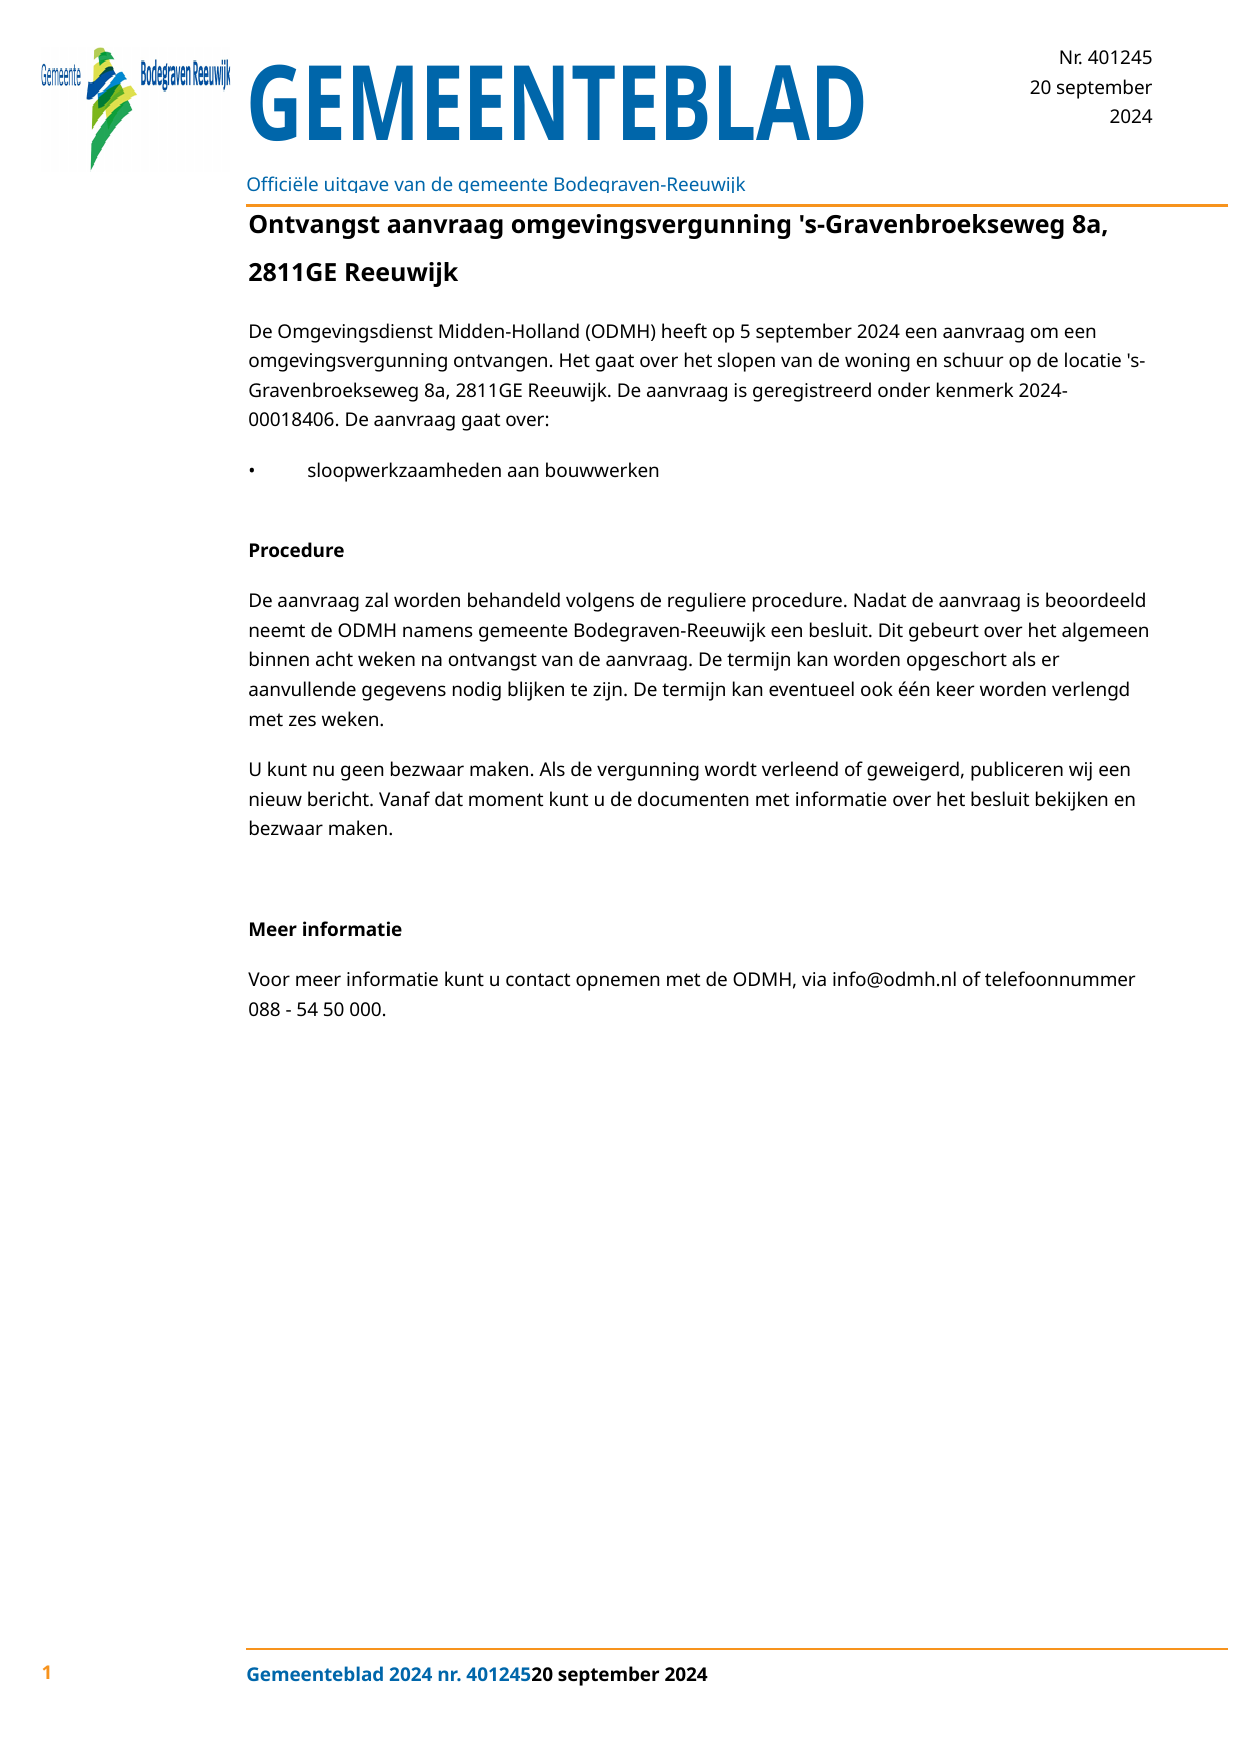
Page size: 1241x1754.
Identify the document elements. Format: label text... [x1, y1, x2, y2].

text U kunt nu geen bezwaar maken. Als de vergunning wordt verleend of geweigerd, publiceren wij een nieuw bericht. Vanaf dat moment kunt u de documenten met informatie over het besluit bekijken en bezwaar maken. [248, 756, 1152, 841]
picture [41, 47, 231, 172]
text Ontvangst aanvraag omgevingsvergunning 's-Gravenbroekseweg 8a, 2811GE Reeuwijk [248, 207, 1152, 288]
text Meer informatie [248, 916, 1152, 942]
text De Omgevingsdienst Midden-Holland (ODMH) heeft op 5 september 2024 een aanvraag om een omgevingsvergunning ontvangen. Het gaat over het slopen van de woning en schuur op de locatie 's-Gravenbroekseweg 8a, 2811GE Reeuwijk. De aanvraag is geregistreerd onder kenmerk 2024-00018406. De aanvraag gaat over: [248, 318, 1152, 432]
text Procedure [248, 537, 1152, 563]
list sloopwerkzaamheden aan bouwwerken [248, 457, 1152, 483]
text Voor meer informatie kunt u contact opnemen met de ODMH, via info@odmh.nl of telefoonnummer 088 - 54 50 000. [248, 967, 1152, 1022]
text De aanvraag zal worden behandeld volgens de reguliere procedure. Nadat de aanvraag is beoordeeld neemt de ODMH namens gemeente Bodegraven-Reeuwijk een besluit. Dit gebeurt over het algemeen binnen acht weken na ontvangst van de aanvraag. De termijn kan worden opgeschort als er aanvullende gegevens nodig blijken te zijn. De termijn kan eventueel ook één keer worden verlengd met zes weken. [248, 587, 1152, 732]
